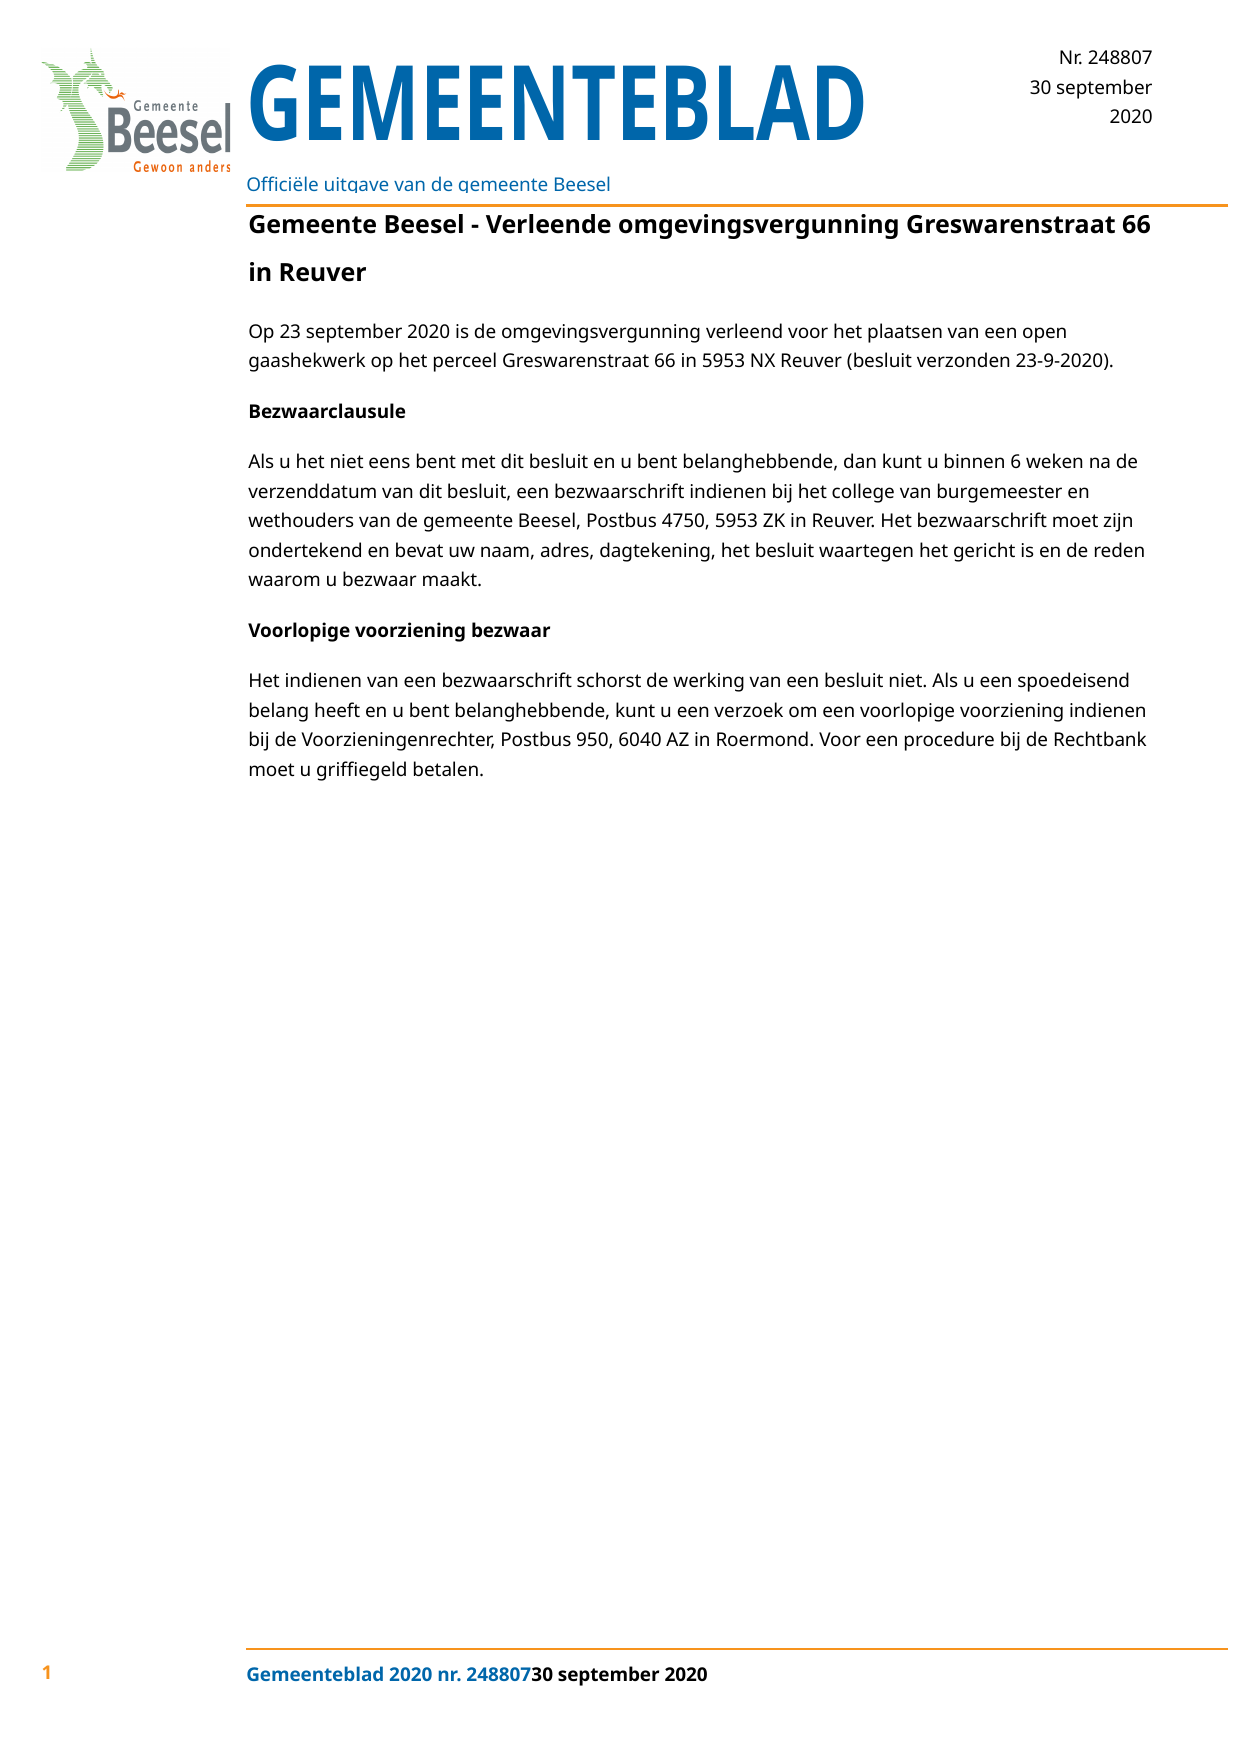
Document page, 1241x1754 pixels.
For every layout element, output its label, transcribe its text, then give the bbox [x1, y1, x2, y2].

text Het indienen van een bezwaarschrift schorst de werking van een besluit niet. Als u een spoedeisend belang heeft en u bent belanghebbende, kunt u een verzoek om een voorlopige voorziening indienen bij de Voorzieningenrechter, Postbus 950, 6040 AZ in Roermond. Voor een procedure bij de Rechtbank moet u griffiegeld betalen. [248, 667, 1152, 782]
picture [41, 47, 231, 172]
text Gemeente Beesel - Verleende omgevingsvergunning Greswarenstraat 66 in Reuver [248, 207, 1152, 288]
text Bezwaarclausule [248, 398, 1152, 424]
text Voorlopige voorziening bezwaar [248, 617, 1152, 643]
text Als u het niet eens bent met dit besluit en u bent belanghebbende, dan kunt u binnen 6 weken na de verzenddatum van dit besluit, een bezwaarschrift indienen bij het college van burgemeester en wethouders van de gemeente Beesel, Postbus 4750, 5953 ZK in Reuver. Het bezwaarschrift moet zijn ondertekend en bevat uw naam, adres, dagtekening, het besluit waartegen het gericht is en de reden waarom u bezwaar maakt. [248, 448, 1152, 592]
text Op 23 september 2020 is de omgevingsvergunning verleend voor het plaatsen van een open gaashekwerk op het perceel Greswarenstraat 66 in 5953 NX Reuver (besluit verzonden 23-9-2020). [248, 318, 1152, 373]
